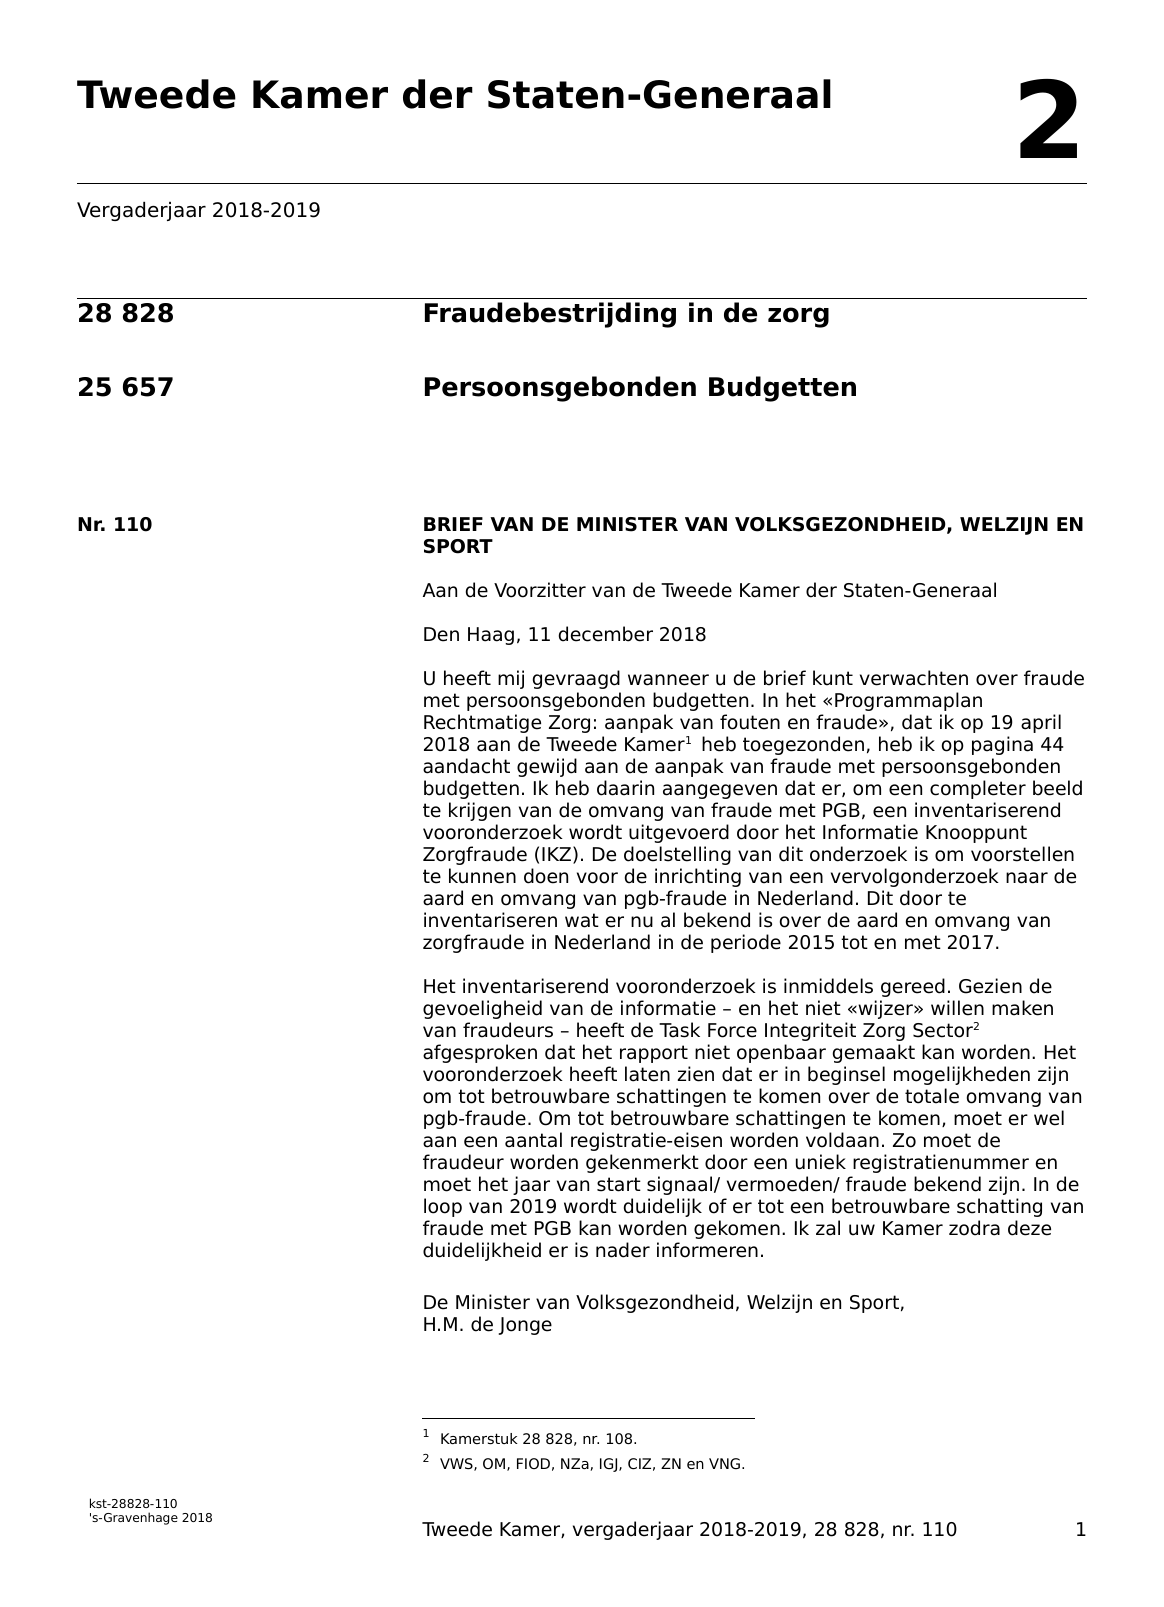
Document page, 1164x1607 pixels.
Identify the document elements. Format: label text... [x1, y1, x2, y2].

text 's-Gravenhage 2018 [88, 1511, 323, 1525]
text Het inventariserend vooronderzoek is inmiddels gereed. Gezien de gevoeligheid van de informatie – en het niet «wijzer» willen maken van fraudeurs – heeft de Task Force Integriteit Zorg Sector afgesproken dat het rapport niet openbaar gemaakt kan worden. Het vooronderzoek heeft laten zien dat er in beginsel mogelijkheden zijn om tot betrouwbare schattingen te komen over de totale omvang van pgb-fraude. Om tot betrouwbare schattingen te komen, moet er wel aan een aantal registratie-eisen worden voldaan. Zo moet de fraudeur worden gekenmerkt door een uniek registratienummer en moet het jaar van start signaal/ vermoeden/ fraude bekend zijn. In de loop van 2019 wordt duidelijk of er tot een betrouwbare schatting van fraude met PGB kan worden gekomen. Ik zal uw Kamer zodra deze duidelijkheid er is nader informeren. [422, 976, 1087, 1262]
table_cell Vergaderjaar 2018-2019 [77, 184, 1087, 298]
text U heeft mij gevraagd wanneer u de brief kunt verwachten over fraude met persoonsgebonden budgetten. In het «Programmaplan Rechtmatige Zorg: aanpak van fouten en fraude», dat ik op 19 april 2018 aan de Tweede Kamer heb toegezonden, heb ik op pagina 44 aandacht gewijd aan de aanpak van fraude met persoonsgebonden budgetten. Ik heb daarin aangegeven dat er, om een completer beeld te krijgen van de omvang van fraude met PGB, een inventariserend vooronderzoek wordt uitgevoerd door het Informatie Knooppunt Zorgfraude (IKZ). De doelstelling van dit onderzoek is om voorstellen te kunnen doen voor de inrichting van een vervolgonderzoek naar de aard en omvang van pgb-fraude in Nederland. Dit door te inventariseren wat er nu al bekend is over de aard en omvang van zorgfraude in Nederland in de periode 2015 tot en met 2017. [422, 668, 1087, 954]
subtitle Nr. 110 BRIEF VAN DE MINISTER VAN VOLKSGEZONDHEID, WELZIJN EN SPORT [77, 514, 1087, 558]
text Kamerstuk 28 828, nr. 108. [422, 1427, 1087, 1449]
text Den Haag, 11 december 2018 [422, 624, 1087, 646]
text VWS, OM, FIOD, NZa, IGJ, CIZ, ZN en VNG. [422, 1452, 1087, 1474]
text kst-28828-110 [88, 1497, 323, 1511]
table_header 2 [886, 59, 1087, 183]
text De Minister van Volksgezondheid, Welzijn en Sport, H.M. de Jonge [422, 1292, 1087, 1336]
text Aan de Voorzitter van de Tweede Kamer der Staten-Generaal [422, 580, 1087, 602]
subtitle 28 828 Fraudebestrijding in de zorg [77, 299, 1087, 329]
subtitle 25 657 Persoonsgebonden Budgetten [77, 373, 1087, 403]
table_header Tweede Kamer der Staten-Generaal [77, 59, 886, 183]
